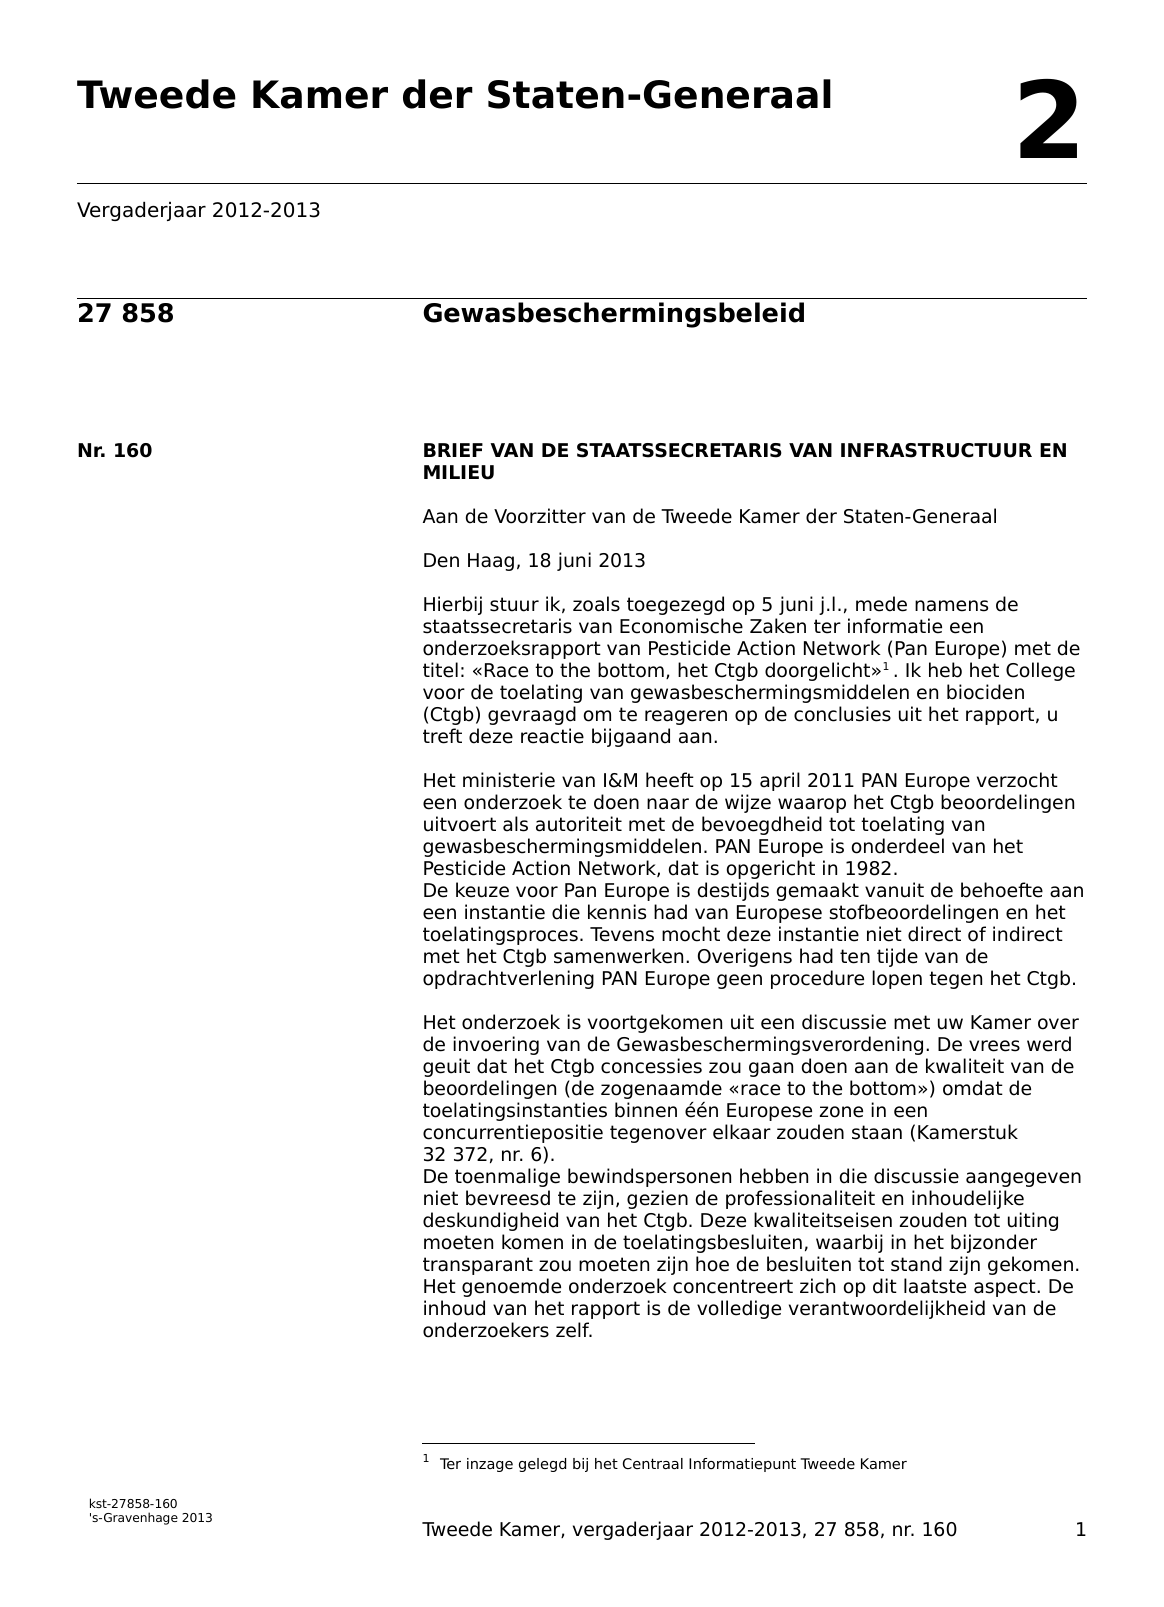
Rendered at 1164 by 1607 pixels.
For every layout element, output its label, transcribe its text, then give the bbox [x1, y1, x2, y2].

text Het ministerie van I&M heeft op 15 april 2011 PAN Europe verzocht een onderzoek te doen naar de wijze waarop het Ctgb beoordelingen uitvoert als autoriteit met de bevoegdheid tot toelating van gewasbeschermingsmiddelen. PAN Europe is onderdeel van het Pesticide Action Network, dat is opgericht in 1982. [422, 770, 1087, 880]
table_header 2 [886, 59, 1087, 183]
table_header Tweede Kamer der Staten-Generaal [77, 59, 886, 183]
subtitle 27 858 Gewasbeschermingsbeleid [77, 299, 1087, 329]
text De toenmalige bewindspersonen hebben in die discussie aangegeven niet bevreesd te zijn, gezien de professionaliteit en inhoudelijke deskundigheid van het Ctgb. Deze kwaliteitseisen zouden tot uiting moeten komen in de toelatingsbesluiten, waarbij in het bijzonder transparant zou moeten zijn hoe de besluiten tot stand zijn gekomen. Het genoemde onderzoek concentreert zich op dit laatste aspect. De inhoud van het rapport is de volledige verantwoordelijkheid van de onderzoekers zelf. [422, 1166, 1087, 1342]
table_cell Vergaderjaar 2012-2013 [77, 184, 1087, 298]
text Hierbij stuur ik, zoals toegezegd op 5 juni j.l., mede namens de staatssecretaris van Economische Zaken ter informatie een onderzoeksrapport van Pesticide Action Network (Pan Europe) met de titel: «Race to the bottom, het Ctgb doorgelicht». Ik heb het College voor de toelating van gewasbeschermingsmiddelen en biociden (Ctgb) gevraagd om te reageren op de conclusies uit het rapport, u treft deze reactie bijgaand aan. [422, 594, 1087, 748]
text Den Haag, 18 juni 2013 [422, 550, 1087, 572]
text kst-27858-160 [88, 1497, 323, 1511]
subtitle Nr. 160 BRIEF VAN DE STAATSSECRETARIS VAN INFRASTRUCTUUR EN MILIEU [77, 440, 1087, 484]
text Het onderzoek is voortgekomen uit een discussie met uw Kamer over de invoering van de Gewasbeschermingsverordening. De vrees werd geuit dat het Ctgb concessies zou gaan doen aan de kwaliteit van de beoordelingen (de zogenaamde «race to the bottom») omdat de toelatingsinstanties binnen één Europese zone in een concurrentiepositie tegenover elkaar zouden staan (Kamerstuk 32 372, nr. 6). [422, 1012, 1087, 1166]
text 's-Gravenhage 2013 [88, 1511, 323, 1525]
text Ter inzage gelegd bij het Centraal Informatiepunt Tweede Kamer [422, 1452, 1087, 1474]
text De keuze voor Pan Europe is destijds gemaakt vanuit de behoefte aan een instantie die kennis had van Europese stofbeoordelingen en het toelatingsproces. Tevens mocht deze instantie niet direct of indirect met het Ctgb samenwerken. Overigens had ten tijde van de opdrachtverlening PAN Europe geen procedure lopen tegen het Ctgb. [422, 880, 1087, 990]
text Aan de Voorzitter van de Tweede Kamer der Staten-Generaal [422, 506, 1087, 528]
